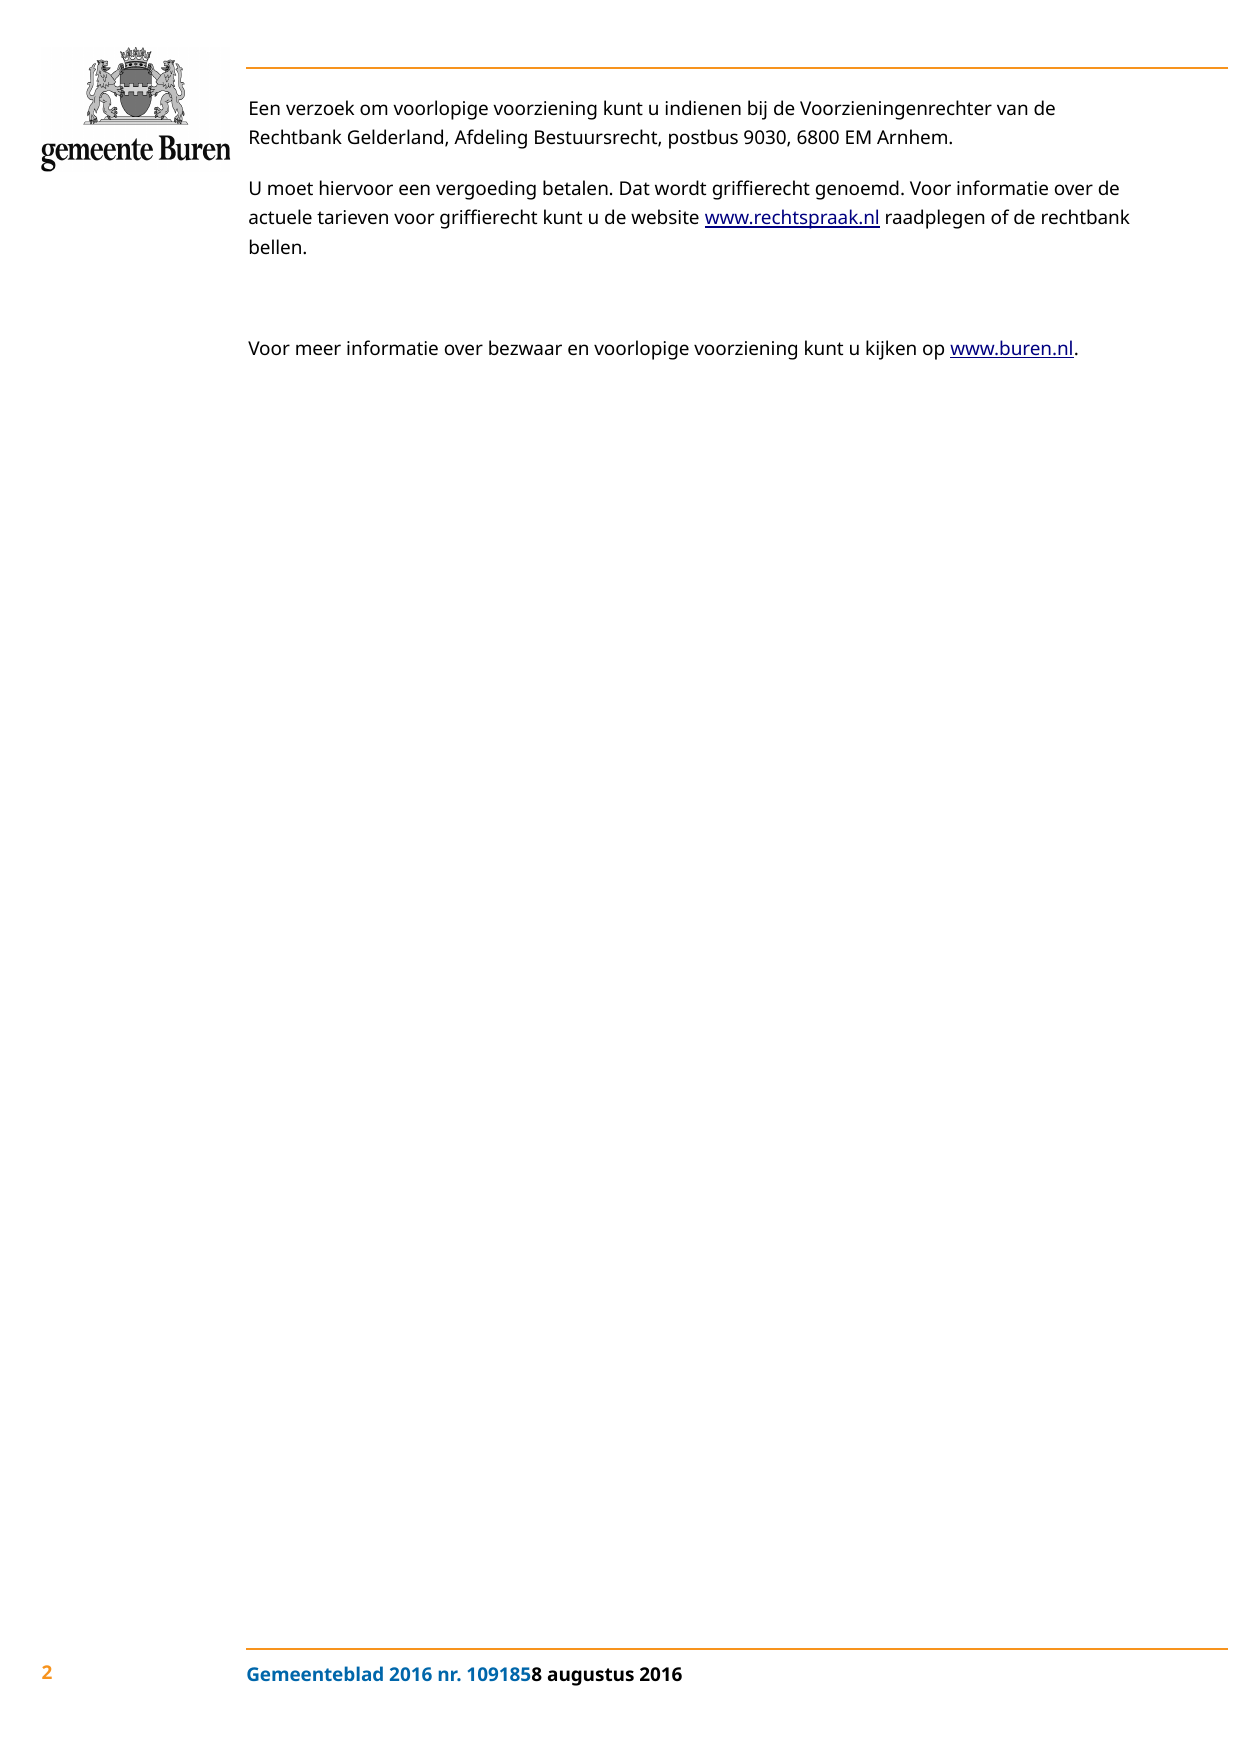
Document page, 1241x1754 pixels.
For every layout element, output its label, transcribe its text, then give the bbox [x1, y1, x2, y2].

text U moet hiervoor een vergoeding betalen. Dat wordt griffierecht genoemd. Voor informatie over de actuele tarieven voor griffierecht kunt u de website www.rechtspraak.nl raadplegen of de rechtbank bellen. [248, 175, 1152, 260]
text Voor meer informatie over bezwaar en voorlopige voorziening kunt u kijken op www.buren.nl. [248, 335, 1152, 361]
text Een verzoek om voorlopige voorziening kunt u indienen bij de Voorzieningenrechter van de Rechtbank Gelderland, Afdeling Bestuursrecht, postbus 9030, 6800 EM Arnhem. [248, 95, 1152, 150]
picture [41, 47, 231, 172]
